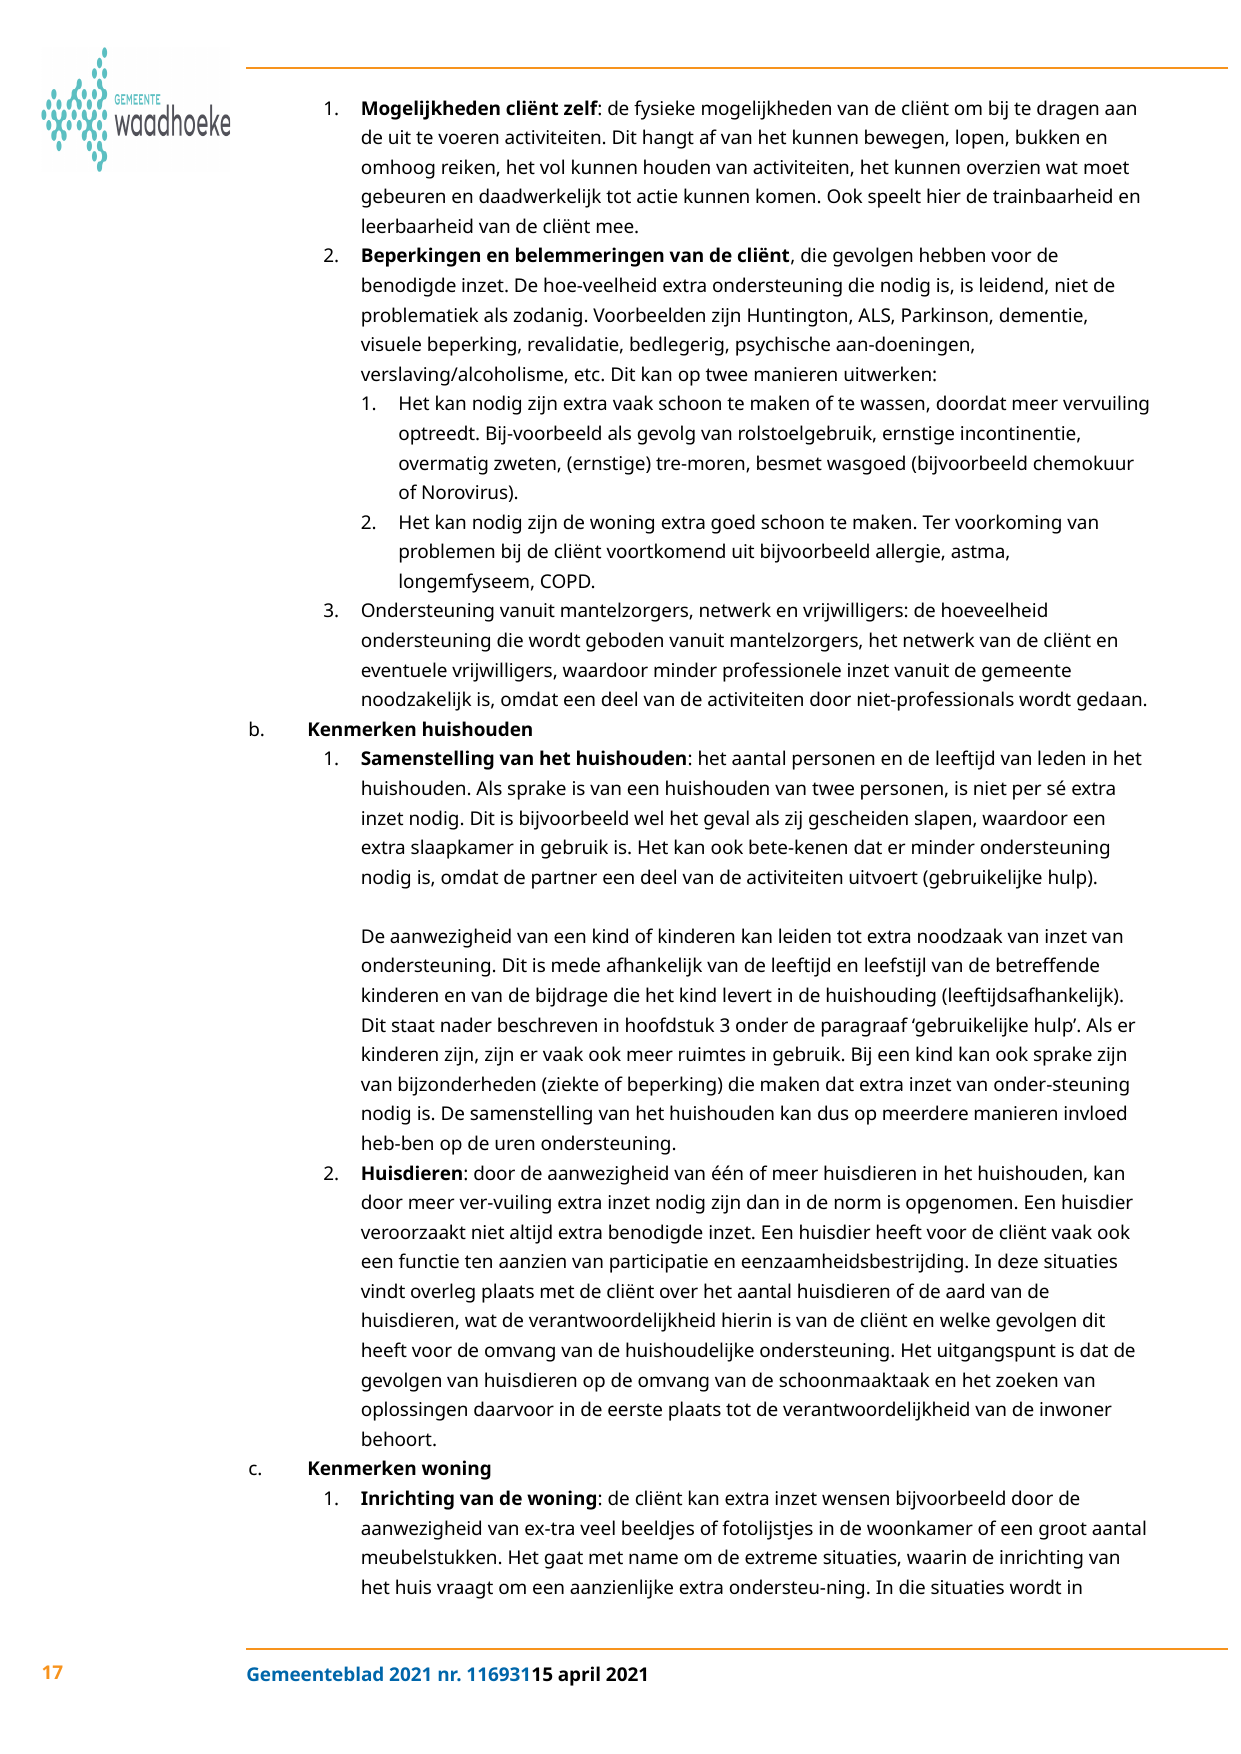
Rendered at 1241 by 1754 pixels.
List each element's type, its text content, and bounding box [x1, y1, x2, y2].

list Beperkingen en belemmeringen van de cliënt, die gevolgen hebben voor de benodigde inzet. De hoe-veelheid extra ondersteuning die nodig is, is leidend, niet de problematiek als zodanig. Voorbeelden zijn Huntington, ALS, Parkinson, dementie, visuele beperking, revalidatie, bedlegerig, psychische aan-doeningen, verslaving/alcoholisme, etc. Dit kan op twee manieren uitwerken: [323, 243, 1152, 387]
list Samenstelling van het huishouden: het aantal personen en de leeftijd van leden in het huishouden. Als sprake is van een huishouden van twee personen, is niet per sé extra inzet nodig. Dit is bijvoorbeeld wel het geval als zij gescheiden slapen, waardoor een extra slaapkamer in gebruik is. Het kan ook bete-kenen dat er minder ondersteuning nodig is, omdat de partner een deel van de activiteiten uitvoert (gebruikelijke hulp). [323, 746, 1152, 890]
list Ondersteuning vanuit mantelzorgers, netwerk en vrijwilligers: de hoeveelheid ondersteuning die wordt geboden vanuit mantelzorgers, het netwerk van de cliënt en eventuele vrijwilligers, waardoor minder professionele inzet vanuit de gemeente noodzakelijk is, omdat een deel van de activiteiten door niet-professionals wordt gedaan. [323, 598, 1152, 712]
picture [41, 47, 231, 172]
list Inrichting van de woning: de cliënt kan extra inzet wensen bijvoorbeeld door de aanwezigheid van ex-tra veel beeldjes of fotolijstjes in de woonkamer of een groot aantal meubelstukken. Het gaat met name om de extreme situaties, waarin de inrichting van het huis vraagt om een aanzienlijke extra ondersteu-ning. In die situaties wordt in [323, 1485, 1152, 1600]
list De aanwezigheid van een kind of kinderen kan leiden tot extra noodzaak van inzet van ondersteuning. Dit is mede afhankelijk van de leeftijd en leefstijl van de betreffende kinderen en van de bijdrage die het kind levert in de huishouding (leeftijdsafhankelijk). Dit staat nader beschreven in hoofdstuk 3 onder de paragraaf ‘gebruikelijke hulp’. Als er kinderen zijn, zijn er vaak ook meer ruimtes in gebruik. Bij een kind kan ook sprake zijn van bijzonderheden (ziekte of beperking) die maken dat extra inzet van onder-steuning nodig is. De samenstelling van het huishouden kan dus op meerdere manieren invloed heb-ben op de uren ondersteuning. [323, 923, 1152, 1156]
list Het kan nodig zijn extra vaak schoon te maken of te wassen, doordat meer vervuiling optreedt. Bij-voorbeeld als gevolg van rolstoelgebruik, ernstige incontinentie, overmatig zweten, (ernstige) tre-moren, besmet wasgoed (bijvoorbeeld chemokuur of Norovirus). [361, 391, 1152, 505]
list Mogelijkheden cliënt zelf: de fysieke mogelijkheden van de cliënt om bij te dragen aan de uit te voeren activiteiten. Dit hangt af van het kunnen bewegen, lopen, bukken en omhoog reiken, het vol kunnen houden van activiteiten, het kunnen overzien wat moet gebeuren en daadwerkelijk tot actie kunnen komen. Ook speelt hier de trainbaarheid en leerbaarheid van de cliënt mee. [323, 95, 1152, 239]
list Kenmerken huishouden [248, 716, 1152, 742]
list Huisdieren: door de aanwezigheid van één of meer huisdieren in het huishouden, kan door meer ver-vuiling extra inzet nodig zijn dan in de norm is opgenomen. Een huisdier veroorzaakt niet altijd extra benodigde inzet. Een huisdier heeft voor de cliënt vaak ook een functie ten aanzien van participatie en eenzaamheidsbestrijding. In deze situaties vindt overleg plaats met de cliënt over het aantal huisdieren of de aard van de huisdieren, wat de verantwoordelijkheid hierin is van de cliënt en welke gevolgen dit heeft voor de omvang van de huishoudelijke ondersteuning. Het uitgangspunt is dat de gevolgen van huisdieren op de omvang van de schoonmaaktaak en het zoeken van oplossingen daarvoor in de eerste plaats tot de verantwoordelijkheid van de inwoner behoort. [323, 1160, 1152, 1452]
list Kenmerken woning [248, 1456, 1152, 1481]
list Het kan nodig zijn de woning extra goed schoon te maken. Ter voorkoming van problemen bij de cliënt voortkomend uit bijvoorbeeld allergie, astma, longemfyseem, COPD. [361, 509, 1152, 594]
